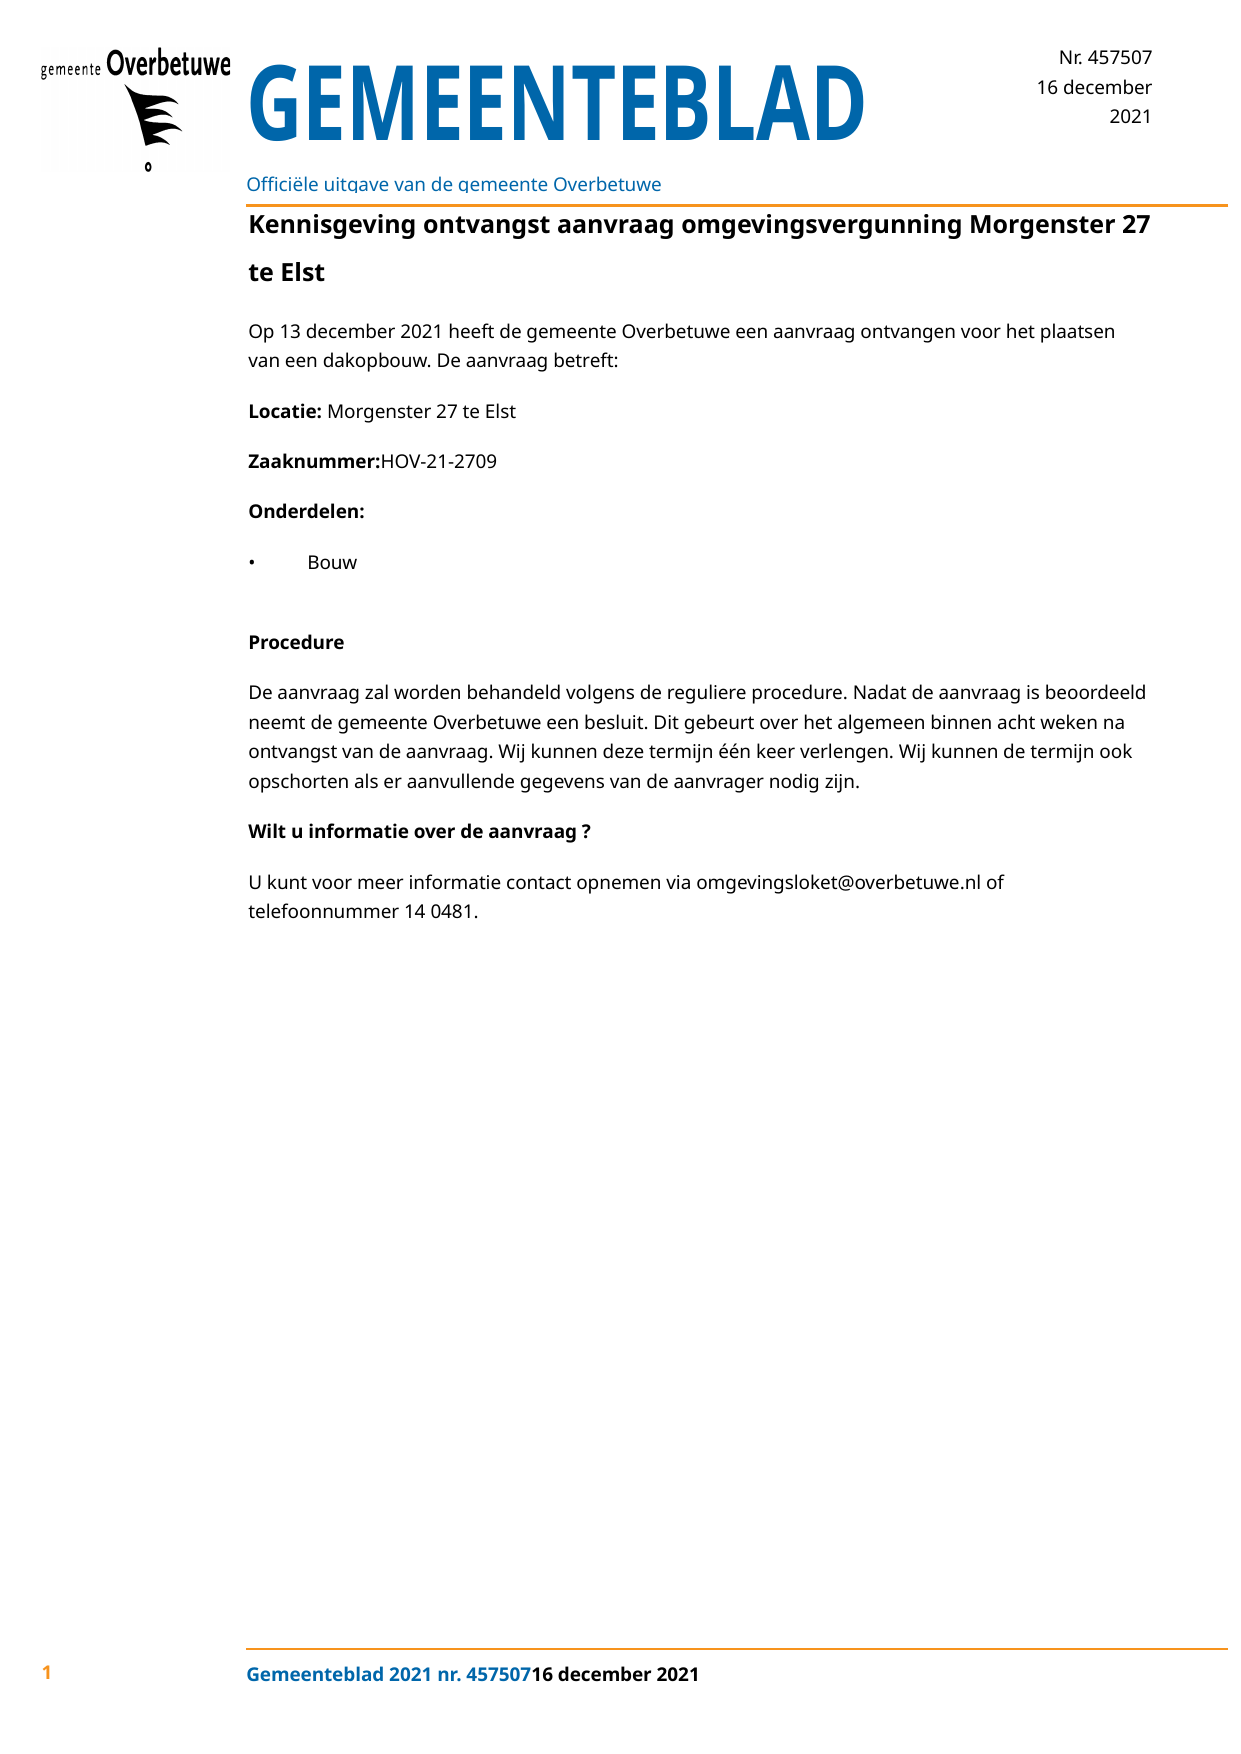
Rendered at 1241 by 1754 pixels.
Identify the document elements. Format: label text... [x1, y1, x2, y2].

text Onderdelen: [248, 499, 1152, 524]
text Op 13 december 2021 heeft de gemeente Overbetuwe een aanvraag ontvangen voor het plaatsen van een dakopbouw. De aanvraag betreft: [248, 318, 1152, 373]
text Procedure [248, 629, 1152, 655]
text Kennisgeving ontvangst aanvraag omgevingsvergunning Morgenster 27 te Elst [248, 207, 1152, 288]
text Wilt u informatie over de aanvraag ? [248, 819, 1152, 844]
text Zaaknummer:HOV-21-2709 [248, 448, 1152, 474]
text U kunt voor meer informatie contact opnemen via omgevingsloket@overbetuwe.nl of telefoonnummer 14 0481. [248, 869, 1152, 924]
text Locatie: Morgenster 27 te Elst [248, 398, 1152, 424]
picture [41, 47, 231, 172]
text De aanvraag zal worden behandeld volgens de reguliere procedure. Nadat de aanvraag is beoordeeld neemt de gemeente Overbetuwe een besluit. Dit gebeurt over het algemeen binnen acht weken na ontvangst van de aanvraag. Wij kunnen deze termijn één keer verlengen. Wij kunnen de termijn ook opschorten als er aanvullende gegevens van de aanvrager nodig zijn. [248, 679, 1152, 794]
list Bouw [248, 549, 1152, 575]
